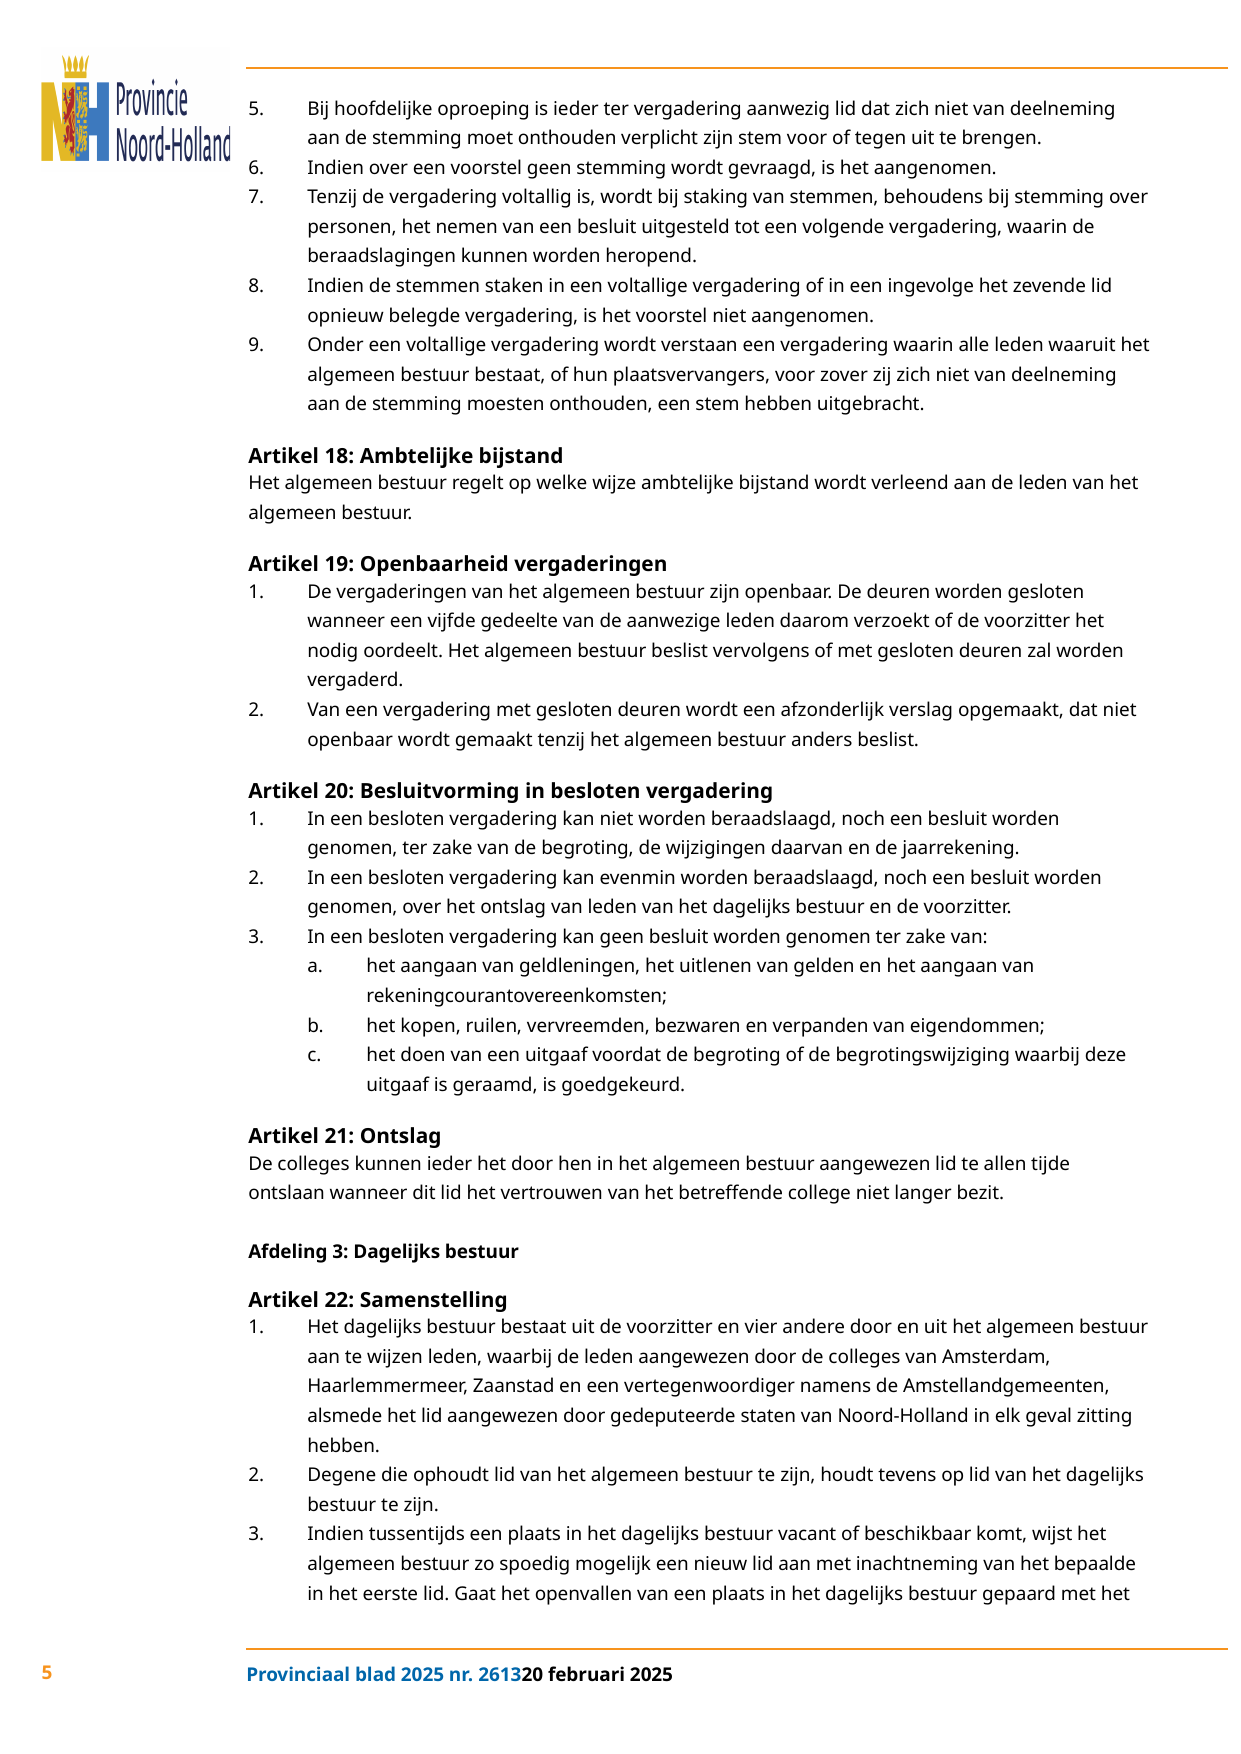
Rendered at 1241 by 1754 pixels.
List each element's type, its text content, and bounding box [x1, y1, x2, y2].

list het kopen, ruilen, vervreemden, bezwaren en verpanden van eigendommen; [307, 1012, 1152, 1037]
text Artikel 19: Openbaarheid vergaderingen [248, 549, 1152, 578]
text Afdeling 3: Dagelijks bestuur [248, 1238, 1152, 1264]
list Van een vergadering met gesloten deuren wordt een afzonderlijk verslag opgemaakt, dat niet openbaar wordt gemaakt tenzij het algemeen bestuur anders beslist. [248, 696, 1152, 752]
picture [41, 47, 231, 172]
list Degene die ophoudt lid van het algemeen bestuur te zijn, houdt tevens op lid van het dagelijks bestuur te zijn. [248, 1461, 1152, 1517]
text De colleges kunnen ieder het door hen in het algemeen bestuur aangewezen lid te allen tijde ontslaan wanneer dit lid het vertrouwen van het betreffende college niet langer bezit. [248, 1150, 1152, 1205]
list De vergaderingen van het algemeen bestuur zijn openbaar. De deuren worden gesloten wanneer een vijfde gedeelte van de aanwezige leden daarom verzoekt of de voorzitter het nodig oordeelt. Het algemeen bestuur beslist vervolgens of met gesloten deuren zal worden vergaderd. [248, 578, 1152, 692]
list Onder een voltallige vergadering wordt verstaan een vergadering waarin alle leden waaruit het algemeen bestuur bestaat, of hun plaatsvervangers, voor zover zij zich niet van deelneming aan de stemming moesten onthouden, een stem hebben uitgebracht. [248, 331, 1152, 416]
list In een besloten vergadering kan niet worden beraadslaagd, noch een besluit worden genomen, ter zake van de begroting, de wijzigingen daarvan en de jaarrekening. [248, 805, 1152, 860]
list In een besloten vergadering kan evenmin worden beraadslaagd, noch een besluit worden genomen, over het ontslag van leden van het dagelijks bestuur en de voorzitter. [248, 864, 1152, 919]
list Tenzij de vergadering voltallig is, wordt bij staking van stemmen, behoudens bij stemming over personen, het nemen van een besluit uitgesteld tot een volgende vergadering, waarin de beraadslagingen kunnen worden heropend. [248, 183, 1152, 268]
list Het dagelijks bestuur bestaat uit de voorzitter en vier andere door en uit het algemeen bestuur aan te wijzen leden, waarbij de leden aangewezen door de colleges van Amsterdam, Haarlemmermeer, Zaanstad en een vertegenwoordiger namens de Amstellandgemeenten, alsmede het lid aangewezen door gedeputeerde staten van Noord-Holland in elk geval zitting hebben. [248, 1313, 1152, 1458]
list Indien tussentijds een plaats in het dagelijks bestuur vacant of beschikbaar komt, wijst het algemeen bestuur zo spoedig mogelijk een nieuw lid aan met inachtneming van het bepaalde in het eerste lid. Gaat het openvallen van een plaats in het dagelijks bestuur gepaard met het [248, 1521, 1152, 1606]
list het aangaan van geldleningen, het uitlenen van gelden en het aangaan van rekeningcourantovereenkomsten; [307, 953, 1152, 1008]
list Bij hoofdelijke oproeping is ieder ter vergadering aanwezig lid dat zich niet van deelneming aan de stemming moet onthouden verplicht zijn stem voor of tegen uit te brengen. [248, 95, 1152, 150]
text Artikel 18: Ambtelijke bijstand [248, 441, 1152, 469]
text Artikel 21: Ontslag [248, 1121, 1152, 1150]
text Artikel 22: Samenstelling [248, 1285, 1152, 1313]
list het doen van een uitgaaf voordat de begroting of de begrotingswijziging waarbij deze uitgaaf is geraamd, is goedgekeurd. [307, 1041, 1152, 1097]
list Indien over een voorstel geen stemming wordt gevraagd, is het aangenomen. [248, 154, 1152, 180]
text Het algemeen bestuur regelt op welke wijze ambtelijke bijstand wordt verleend aan de leden van het algemeen bestuur. [248, 469, 1152, 525]
text Artikel 20: Besluitvorming in besloten vergadering [248, 776, 1152, 805]
list In een besloten vergadering kan geen besluit worden genomen ter zake van: [248, 923, 1152, 949]
list Indien de stemmen staken in een voltallige vergadering of in een ingevolge het zevende lid opnieuw belegde vergadering, is het voorstel niet aangenomen. [248, 272, 1152, 328]
